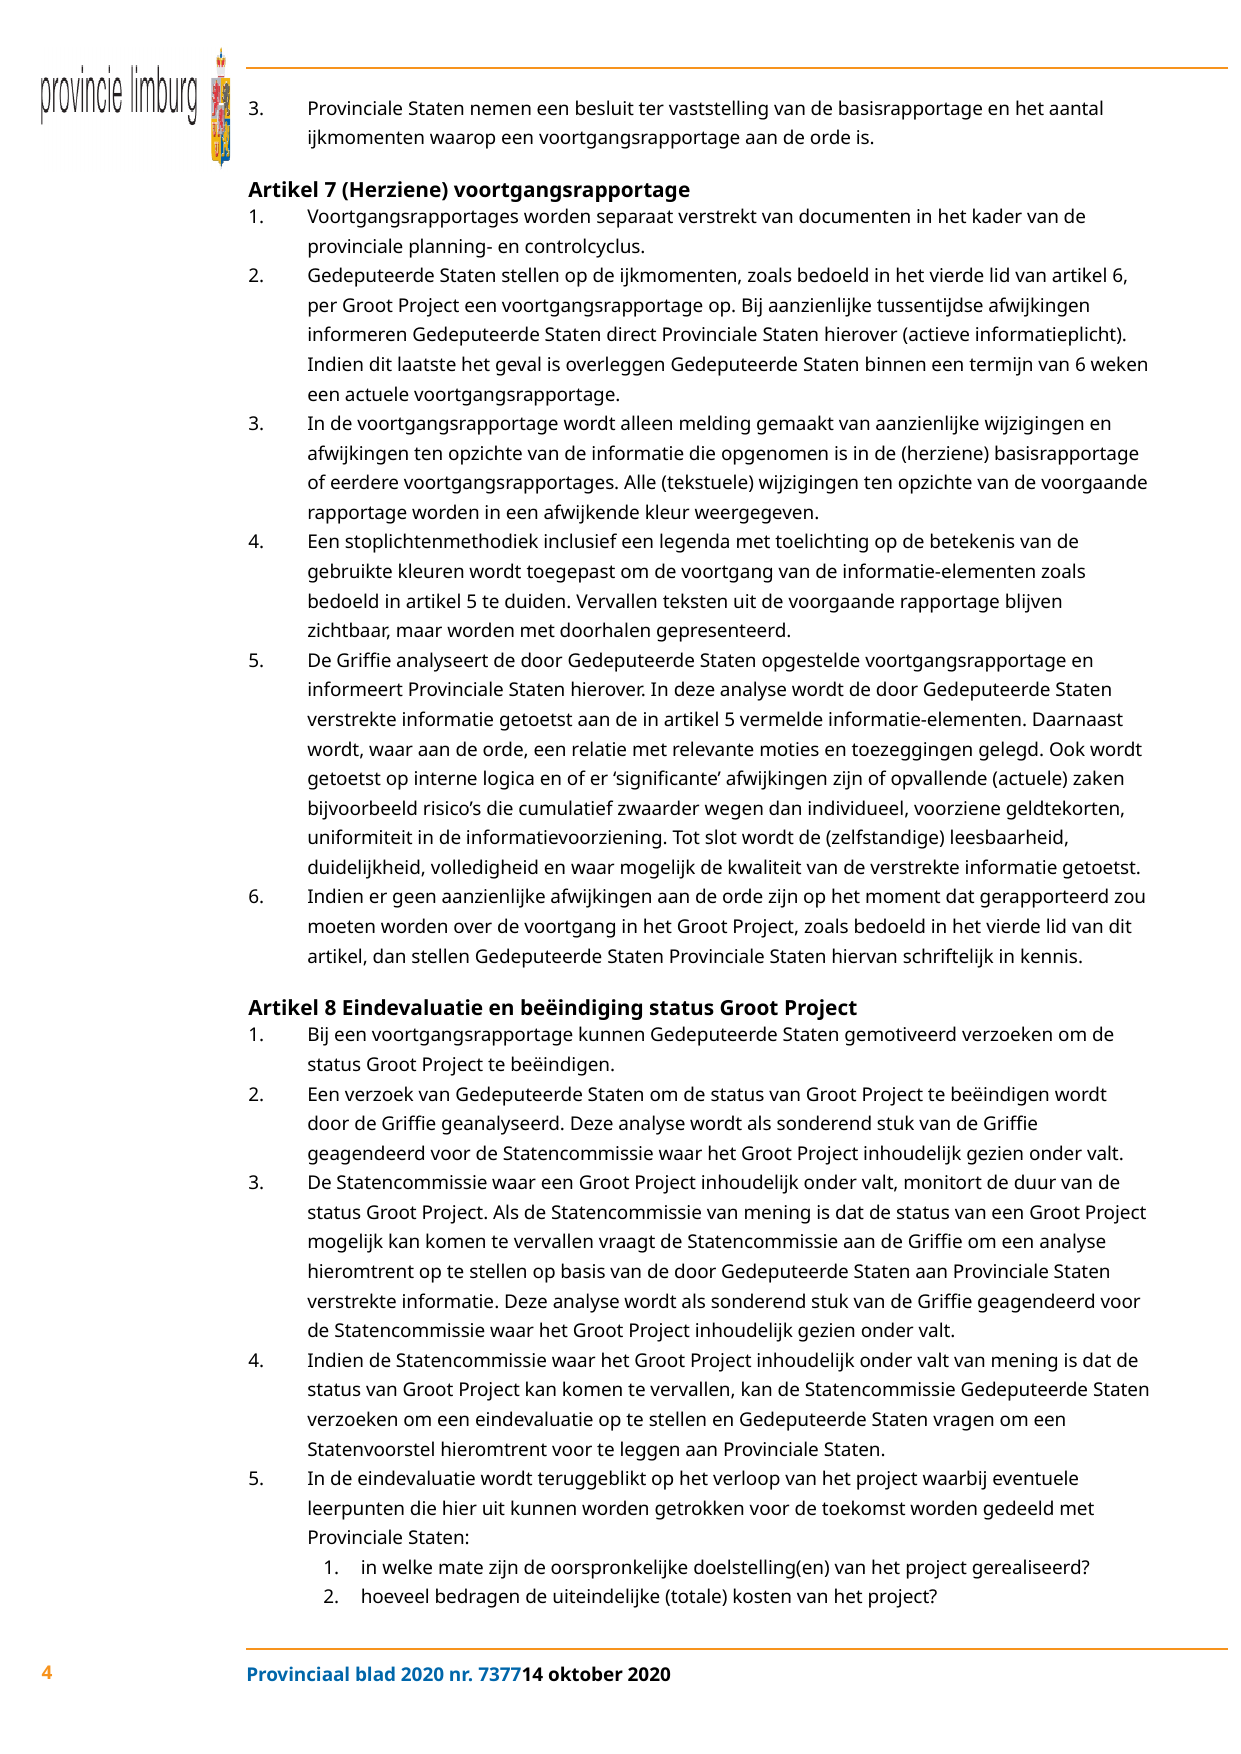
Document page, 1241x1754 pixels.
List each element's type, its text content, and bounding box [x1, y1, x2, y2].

list De Statencommissie waar een Groot Project inhoudelijk onder valt, monitort de duur van de status Groot Project. Als de Statencommissie van mening is dat de status van een Groot Project mogelijk kan komen te vervallen vraagt de Statencommissie aan de Griffie om een analyse hieromtrent op te stellen op basis van de door Gedeputeerde Staten aan Provinciale Staten verstrekte informatie. Deze analyse wordt als sonderend stuk van de Griffie geagendeerd voor de Statencommissie waar het Groot Project inhoudelijk gezien onder valt. [248, 1169, 1152, 1343]
list Gedeputeerde Staten stellen op de ijkmomenten, zoals bedoeld in het vierde lid van artikel 6, per Groot Project een voortgangsrapportage op. Bij aanzienlijke tussentijdse afwijkingen informeren Gedeputeerde Staten direct Provinciale Staten hierover (actieve informatieplicht). Indien dit laatste het geval is overleggen Gedeputeerde Staten binnen een termijn van 6 weken een actuele voortgangsrapportage. [248, 262, 1152, 406]
list Indien er geen aanzienlijke afwijkingen aan de orde zijn op het moment dat gerapporteerd zou moeten worden over de voortgang in het Groot Project, zoals bedoeld in het vierde lid van dit artikel, dan stellen Gedeputeerde Staten Provinciale Staten hiervan schriftelijk in kennis. [248, 884, 1152, 968]
text Artikel 7 (Herziene) voortgangsrapportage [248, 175, 1152, 203]
list In de voortgangsrapportage wordt alleen melding gemaakt van aanzienlijke wijzigingen en afwijkingen ten opzichte van de informatie die opgenomen is in de (herziene) basisrapportage of eerdere voortgangsrapportages. Alle (tekstuele) wijzigingen ten opzichte van de voorgaande rapportage worden in een afwijkende kleur weergegeven. [248, 410, 1152, 525]
list Provinciale Staten nemen een besluit ter vaststelling van de basisrapportage en het aantal ijkmomenten waarop een voortgangsrapportage aan de orde is. [248, 95, 1152, 150]
picture [41, 47, 231, 172]
list Voortgangsrapportages worden separaat verstrekt van documenten in het kader van de provinciale planning- en controlcyclus. [248, 203, 1152, 258]
list hoeveel bedragen de uiteindelijke (totale) kosten van het project? [323, 1584, 1152, 1609]
list Bij een voortgangsrapportage kunnen Gedeputeerde Staten gemotiveerd verzoeken om de status Groot Project te beëindigen. [248, 1022, 1152, 1077]
list De Griffie analyseert de door Gedeputeerde Staten opgestelde voortgangsrapportage en informeert Provinciale Staten hierover. In deze analyse wordt de door Gedeputeerde Staten verstrekte informatie getoetst aan de in artikel 5 vermelde informatie-elementen. Daarnaast wordt, waar aan de orde, een relatie met relevante moties en toezeggingen gelegd. Ook wordt getoetst op interne logica en of er ‘significante’ afwijkingen zijn of opvallende (actuele) zaken bijvoorbeeld risico’s die cumulatief zwaarder wegen dan individueel, voorziene geldtekorten, uniformiteit in de informatievoorziening. Tot slot wordt de (zelfstandige) leesbaarheid, duidelijkheid, volledigheid en waar mogelijk de kwaliteit van de verstrekte informatie getoetst. [248, 647, 1152, 880]
list in welke mate zijn de oorspronkelijke doelstelling(en) van het project gerealiseerd? [323, 1554, 1152, 1580]
text Artikel 8 Eindevaluatie en beëindiging status Groot Project [248, 993, 1152, 1022]
list Indien de Statencommissie waar het Groot Project inhoudelijk onder valt van mening is dat de status van Groot Project kan komen te vervallen, kan de Statencommissie Gedeputeerde Staten verzoeken om een eindevaluatie op te stellen en Gedeputeerde Staten vragen om een Statenvoorstel hieromtrent voor te leggen aan Provinciale Staten. [248, 1347, 1152, 1462]
list Een verzoek van Gedeputeerde Staten om de status van Groot Project te beëindigen wordt door de Griffie geanalyseerd. Deze analyse wordt als sonderend stuk van de Griffie geagendeerd voor de Statencommissie waar het Groot Project inhoudelijk gezien onder valt. [248, 1081, 1152, 1166]
list In de eindevaluatie wordt teruggeblikt op het verloop van het project waarbij eventuele leerpunten die hier uit kunnen worden getrokken voor de toekomst worden gedeeld met Provinciale Staten: [248, 1465, 1152, 1550]
list Een stoplichtenmethodiek inclusief een legenda met toelichting op de betekenis van de gebruikte kleuren wordt toegepast om de voortgang van de informatie-elementen zoals bedoeld in artikel 5 te duiden. Vervallen teksten uit de voorgaande rapportage blijven zichtbaar, maar worden met doorhalen gepresenteerd. [248, 529, 1152, 643]
